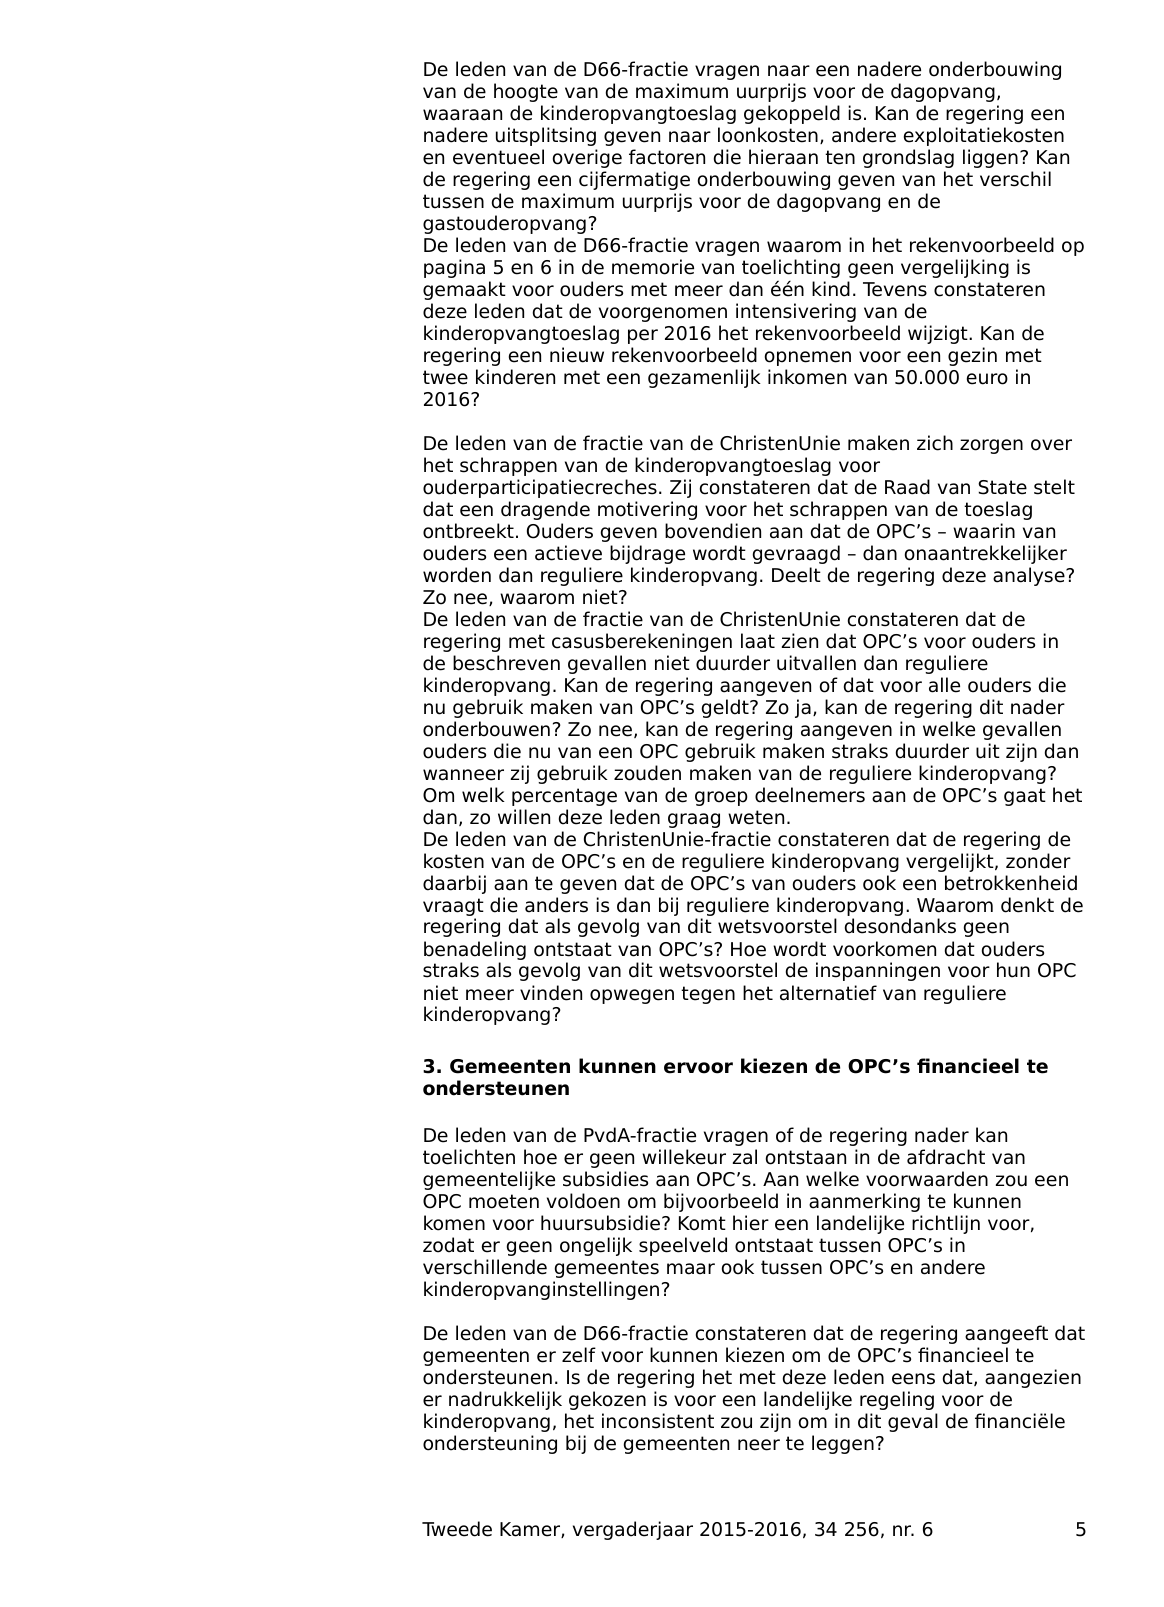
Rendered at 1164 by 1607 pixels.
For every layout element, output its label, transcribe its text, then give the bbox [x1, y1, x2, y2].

text De leden van de fractie van de ChristenUnie maken zich zorgen over het schrappen van de kinderopvangtoeslag voor ouderparticipatiecreches. Zij constateren dat de Raad van State stelt dat een dragende motivering voor het schrappen van de toeslag ontbreekt. Ouders geven bovendien aan dat de OPC’s – waarin van ouders een actieve bijdrage wordt gevraagd – dan onaantrekkelijker worden dan reguliere kinderopvang. Deelt de regering deze analyse? Zo nee, waarom niet? [422, 433, 1087, 609]
text De leden van de D66-fractie vragen waarom in het rekenvoorbeeld op pagina 5 en 6 in de memorie van toelichting geen vergelijking is gemaakt voor ouders met meer dan één kind. Tevens constateren deze leden dat de voorgenomen intensivering van de kinderopvangtoeslag per 2016 het rekenvoorbeeld wijzigt. Kan de regering een nieuw rekenvoorbeeld opnemen voor een gezin met twee kinderen met een gezamenlijk inkomen van 50.000 euro in 2016? [422, 235, 1087, 411]
text De leden van de PvdA-fractie vragen of de regering nader kan toelichten hoe er geen willekeur zal ontstaan in de afdracht van gemeentelijke subsidies aan OPC’s. Aan welke voorwaarden zou een OPC moeten voldoen om bijvoorbeeld in aanmerking te kunnen komen voor huursubsidie? Komt hier een landelijke richtlijn voor, zodat er geen ongelijk speelveld ontstaat tussen OPC’s in verschillende gemeentes maar ook tussen OPC’s en andere kinderopvanginstellingen? [422, 1125, 1087, 1301]
text De leden van de D66-fractie vragen naar een nadere onderbouwing van de hoogte van de maximum uurprijs voor de dagopvang, waaraan de kinderopvangtoeslag gekoppeld is. Kan de regering een nadere uitsplitsing geven naar loonkosten, andere exploitatiekosten en eventueel overige factoren die hieraan ten grondslag liggen? Kan de regering een cijfermatige onderbouwing geven van het verschil tussen de maximum uurprijs voor de dagopvang en de gastouderopvang? [422, 59, 1087, 235]
text De leden van de D66-fractie constateren dat de regering aangeeft dat gemeenten er zelf voor kunnen kiezen om de OPC’s financieel te ondersteunen. Is de regering het met deze leden eens dat, aangezien er nadrukkelijk gekozen is voor een landelijke regeling voor de kinderopvang, het inconsistent zou zijn om in dit geval de financiële ondersteuning bij de gemeenten neer te leggen? [422, 1323, 1087, 1455]
subtitle 3. Gemeenten kunnen ervoor kiezen de OPC’s financieel te ondersteunen [422, 1056, 1087, 1100]
text De leden van de fractie van de ChristenUnie constateren dat de regering met casusberekeningen laat zien dat OPC’s voor ouders in de beschreven gevallen niet duurder uitvallen dan reguliere kinderopvang. Kan de regering aangeven of dat voor alle ouders die nu gebruik maken van OPC’s geldt? Zo ja, kan de regering dit nader onderbouwen? Zo nee, kan de regering aangeven in welke gevallen ouders die nu van een OPC gebruik maken straks duurder uit zijn dan wanneer zij gebruik zouden maken van de reguliere kinderopvang? Om welk percentage van de groep deelnemers aan de OPC’s gaat het dan, zo willen deze leden graag weten. [422, 609, 1087, 828]
text De leden van de ChristenUnie-fractie constateren dat de regering de kosten van de OPC’s en de reguliere kinderopvang vergelijkt, zonder daarbij aan te geven dat de OPC’s van ouders ook een betrokkenheid vraagt die anders is dan bij reguliere kinderopvang. Waarom denkt de regering dat als gevolg van dit wetsvoorstel desondanks geen benadeling ontstaat van OPC’s? Hoe wordt voorkomen dat ouders straks als gevolg van dit wetsvoorstel de inspanningen voor hun OPC niet meer vinden opwegen tegen het alternatief van reguliere kinderopvang? [422, 828, 1087, 1026]
